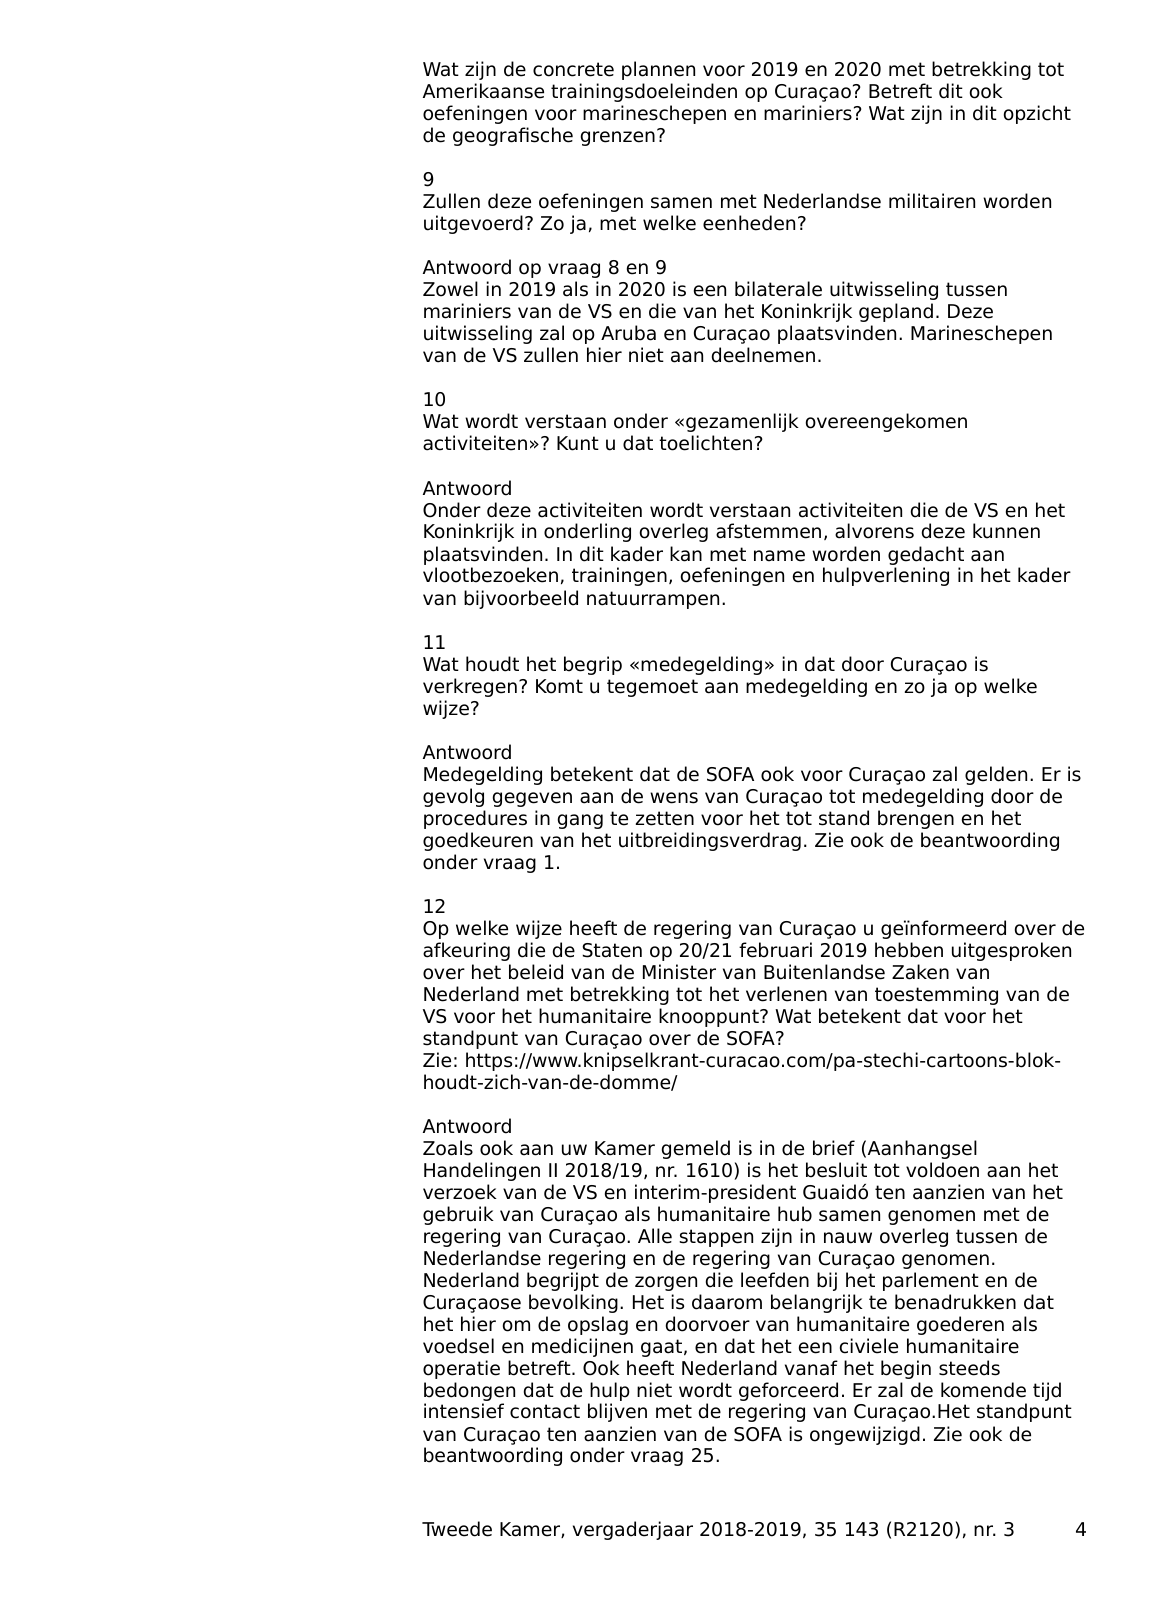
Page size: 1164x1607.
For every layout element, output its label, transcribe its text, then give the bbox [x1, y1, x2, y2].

text Onder deze activiteiten wordt verstaan activiteiten die de VS en het Koninkrijk in onderling overleg afstemmen, alvorens deze kunnen plaatsvinden. In dit kader kan met name worden gedacht aan vlootbezoeken, trainingen, oefeningen en hulpverlening in het kader van bijvoorbeeld natuurrampen. [422, 499, 1087, 609]
text Antwoord [422, 477, 1087, 499]
text 11 [422, 632, 1087, 653]
text Antwoord [422, 742, 1087, 764]
text Op welke wijze heeft de regering van Curaçao u geïnformeerd over de afkeuring die de Staten op 20/21 februari 2019 hebben uitgesproken over het beleid van de Minister van Buitenlandse Zaken van Nederland met betrekking tot het verlenen van toestemming van de VS voor het humanitaire knooppunt? Wat betekent dat voor het standpunt van Curaçao over de SOFA? [422, 918, 1087, 1049]
text Antwoord [422, 1116, 1087, 1138]
text Zoals ook aan uw Kamer gemeld is in de brief (Aanhangsel Handelingen II 2018/19, nr. 1610) is het besluit tot voldoen aan het verzoek van de VS en interim-president Guaidó ten aanzien van het gebruik van Curaçao als humanitaire hub samen genomen met de regering van Curaçao. Alle stappen zijn in nauw overleg tussen de Nederlandse regering en de regering van Curaçao genomen. Nederland begrijpt de zorgen die leefden bij het parlement en de Curaçaose bevolking. Het is daarom belangrijk te benadrukken dat het hier om de opslag en doorvoer van humanitaire goederen als voedsel en medicijnen gaat, en dat het een civiele humanitaire operatie betreft. Ook heeft Nederland vanaf het begin steeds bedongen dat de hulp niet wordt geforceerd. Er zal de komende tijd intensief contact blijven met de regering van Curaçao.Het standpunt van Curaçao ten aanzien van de SOFA is ongewijzigd. Zie ook de beantwoording onder vraag 25. [422, 1138, 1087, 1467]
text Zowel in 2019 als in 2020 is een bilaterale uitwisseling tussen mariniers van de VS en die van het Koninkrijk gepland. Deze uitwisseling zal op Aruba en Curaçao plaatsvinden. Marineschepen van de VS zullen hier niet aan deelnemen. [422, 279, 1087, 367]
text 12 [422, 896, 1087, 918]
text Wat wordt verstaan onder «gezamenlijk overeengekomen activiteiten»? Kunt u dat toelichten? [422, 411, 1087, 455]
text Antwoord op vraag 8 en 9 [422, 257, 1087, 279]
text Wat houdt het begrip «medegelding» in dat door Curaçao is verkregen? Komt u tegemoet aan medegelding en zo ja op welke wijze? [422, 653, 1087, 719]
text 10 [422, 389, 1087, 411]
text 9 [422, 169, 1087, 191]
text Zullen deze oefeningen samen met Nederlandse militairen worden uitgevoerd? Zo ja, met welke eenheden? [422, 191, 1087, 235]
text Zie: https://www.knipselkrant-curacao.com/pa-stechi-cartoons-blok-houdt-zich-van-de-domme/ [422, 1049, 1087, 1093]
text Wat zijn de concrete plannen voor 2019 en 2020 met betrekking tot Amerikaanse trainingsdoeleinden op Curaçao? Betreft dit ook oefeningen voor marineschepen en mariniers? Wat zijn in dit opzicht de geografische grenzen? [422, 59, 1087, 147]
text Medegelding betekent dat de SOFA ook voor Curaçao zal gelden. Er is gevolg gegeven aan de wens van Curaçao tot medegelding door de procedures in gang te zetten voor het tot stand brengen en het goedkeuren van het uitbreidingsverdrag. Zie ook de beantwoording onder vraag 1. [422, 764, 1087, 873]
